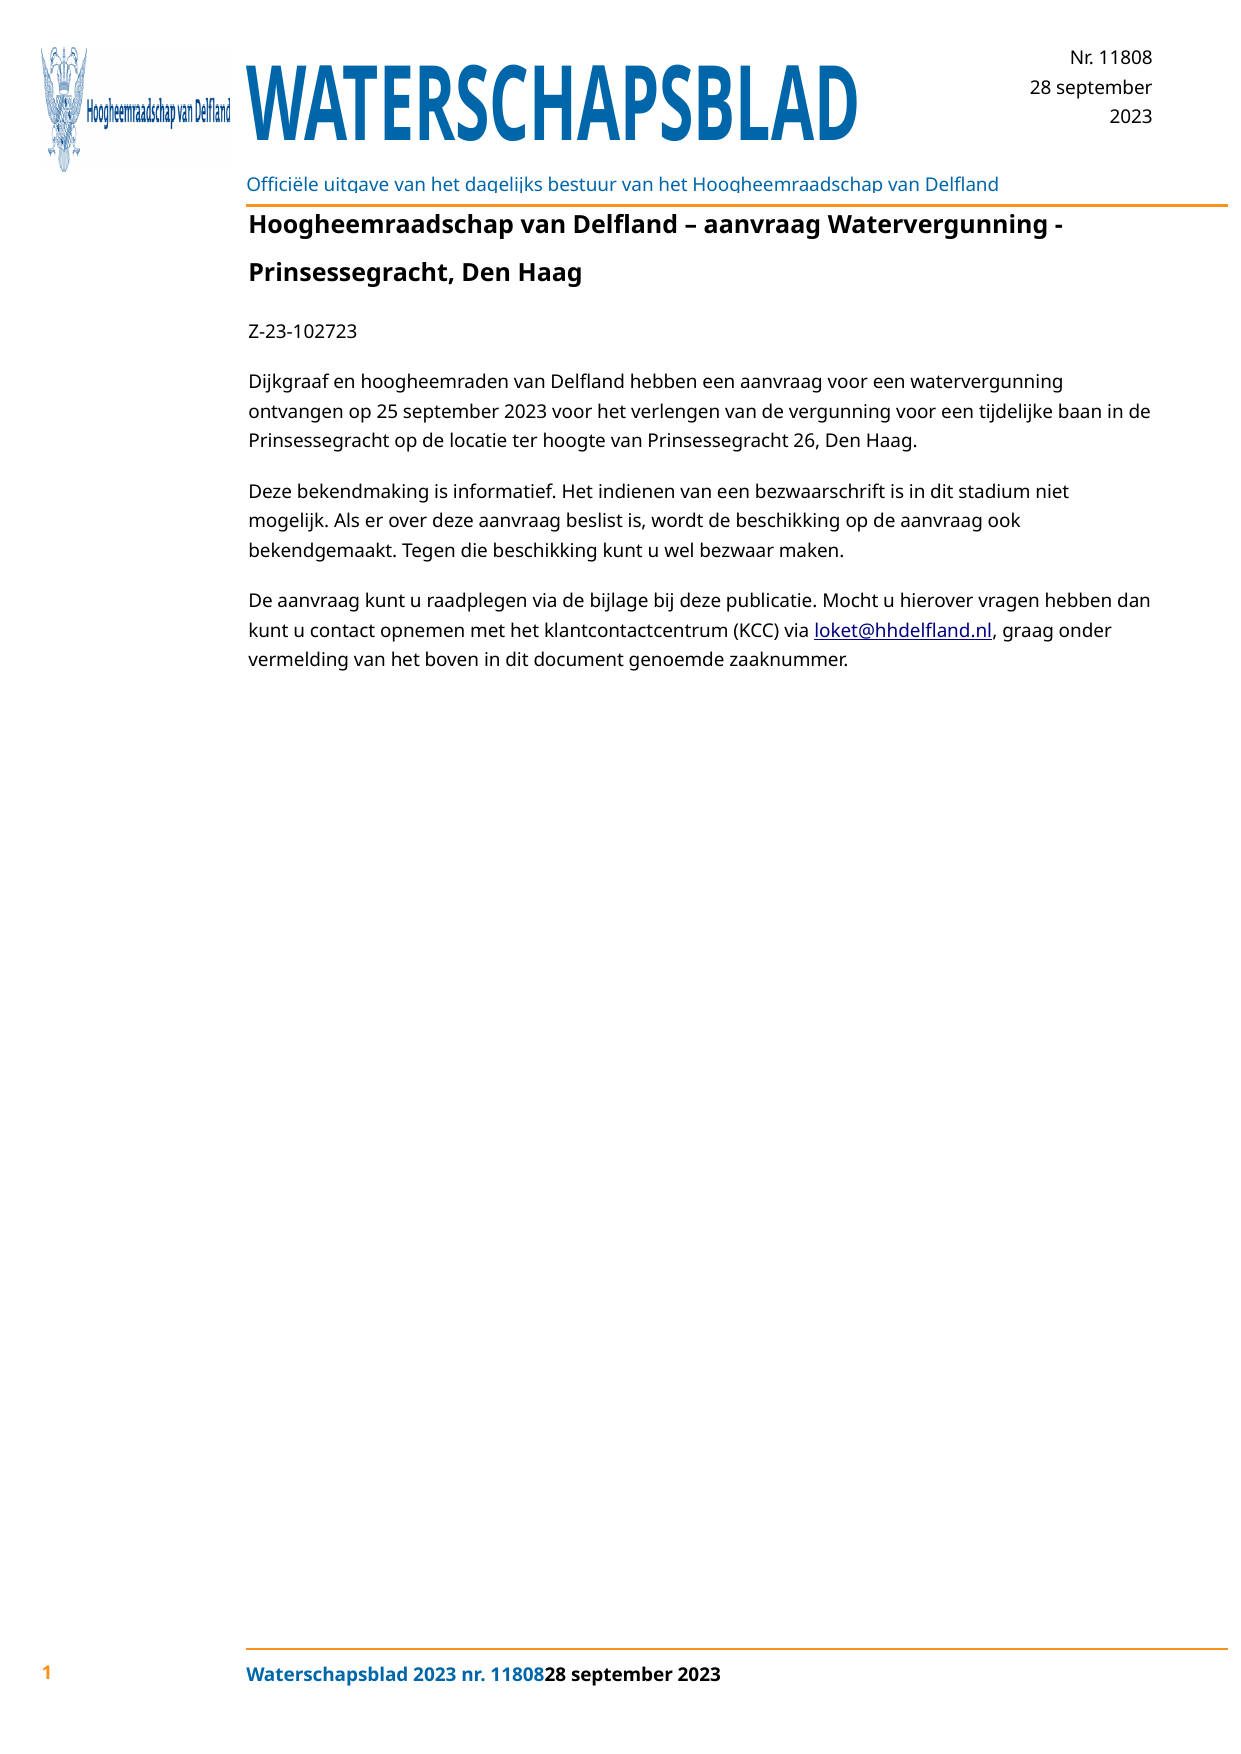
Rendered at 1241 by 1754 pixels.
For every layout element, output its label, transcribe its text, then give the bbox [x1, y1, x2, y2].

picture [41, 47, 231, 172]
text Z-23-102723 [248, 318, 1152, 344]
text Dijkgraaf en hoogheemraden van Delfland hebben een aanvraag voor een watervergunning ontvangen op 25 september 2023 voor het verlengen van de vergunning voor een tijdelijke baan in de Prinsessegracht op de locatie ter hoogte van Prinsessegracht 26, Den Haag. [248, 368, 1152, 453]
text De aanvraag kunt u raadplegen via de bijlage bij deze publicatie. Mocht u hierover vragen hebben dan kunt u contact opnemen met het klantcontactcentrum (KCC) via loket@hhdelfland.nl, graag onder vermelding van het boven in dit document genoemde zaaknummer. [248, 587, 1152, 672]
text Hoogheemraadschap van Delfland – aanvraag Watervergunning - Prinsessegracht, Den Haag [248, 207, 1152, 288]
text Deze bekendmaking is informatief. Het indienen van een bezwaarschrift is in dit stadium niet mogelijk. Als er over deze aanvraag beslist is, wordt de beschikking op de aanvraag ook bekendgemaakt. Tegen die beschikking kunt u wel bezwaar maken. [248, 478, 1152, 563]
